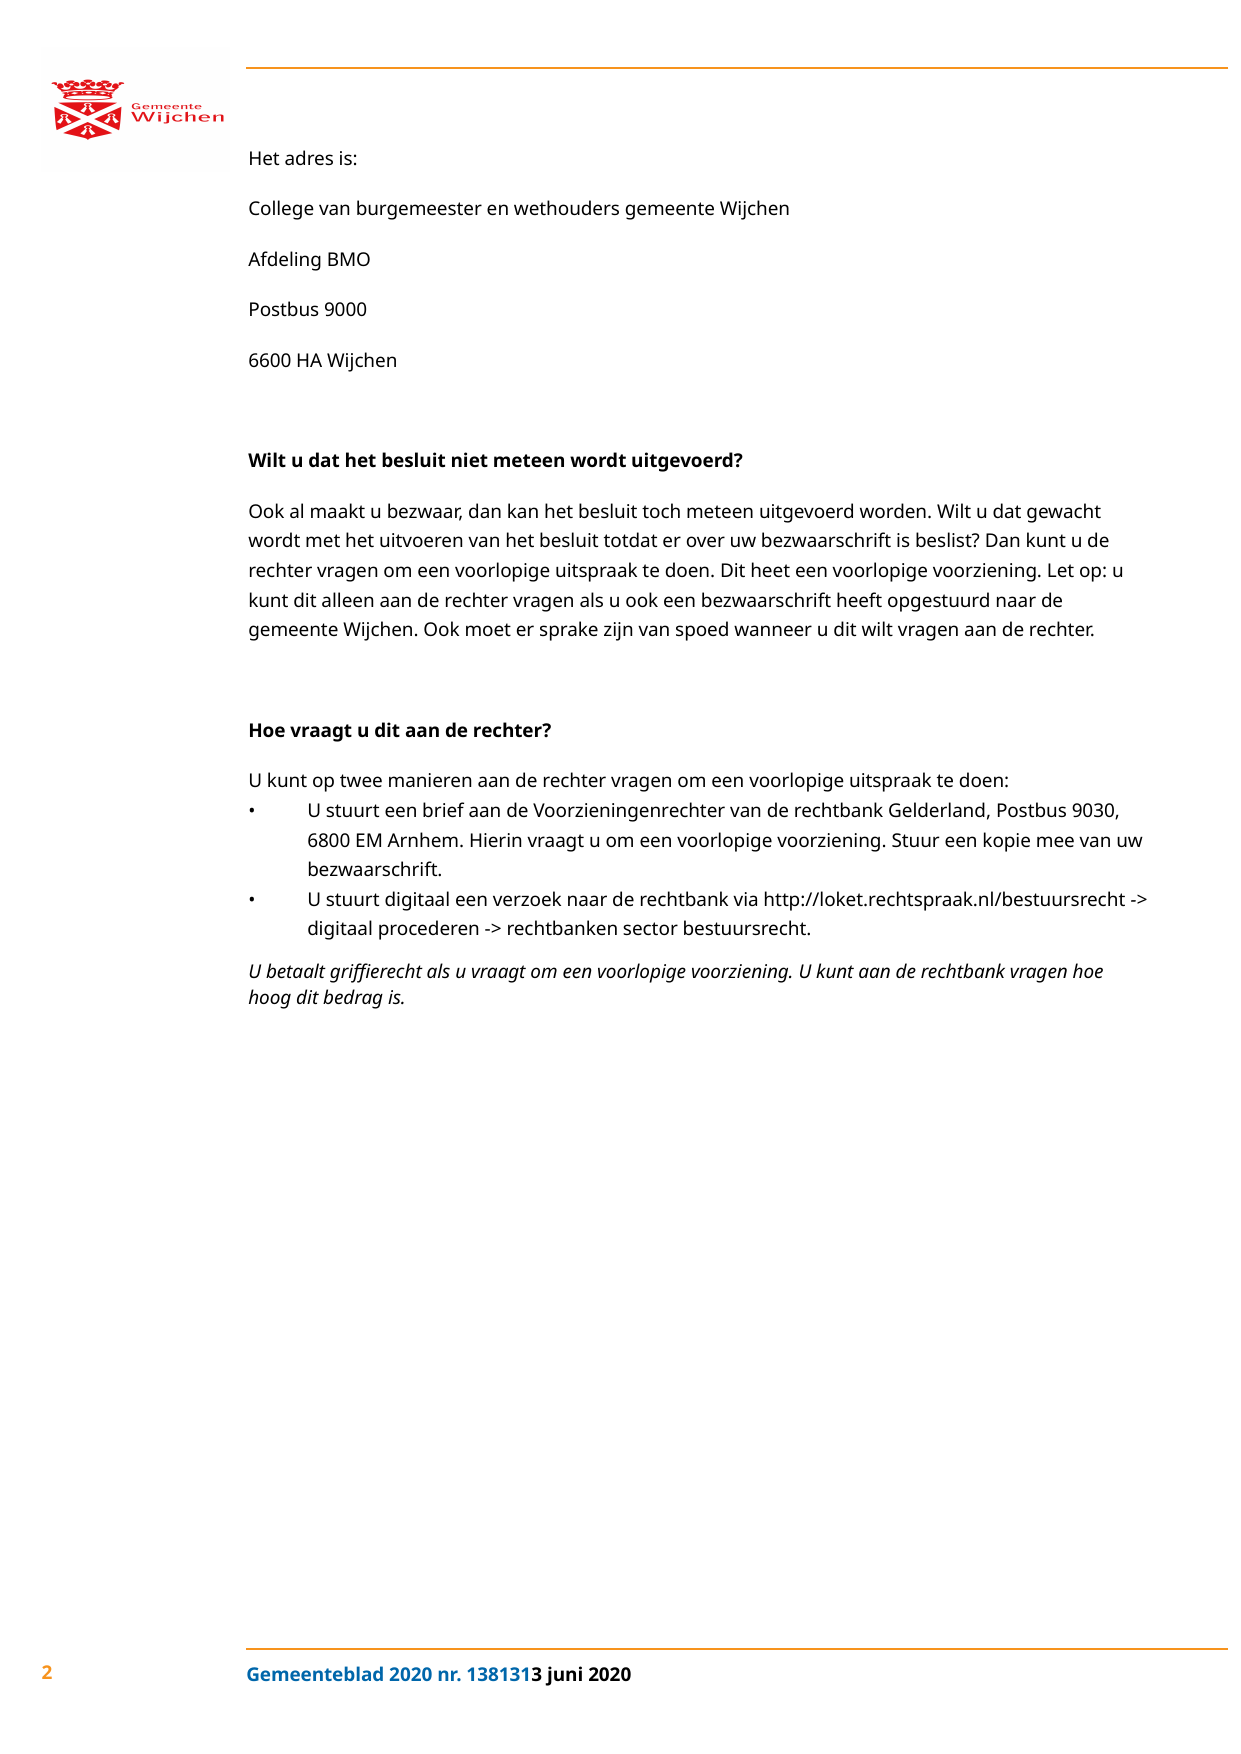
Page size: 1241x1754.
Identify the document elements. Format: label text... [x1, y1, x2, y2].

text U betaalt griffierecht als u vraagt om een voorlopige voorziening. U kunt aan de rechtbank vragen hoe hoog dit bedrag is. [248, 959, 1152, 1010]
text Ook al maakt u bezwaar, dan kan het besluit toch meteen uitgevoerd worden. Wilt u dat gewacht wordt met het uitvoeren van het besluit totdat er over uw bezwaarschrift is beslist? Dan kunt u de rechter vragen om een voorlopige uitspraak te doen. Dit heet een voorlopige voorziening. Let op: u kunt dit alleen aan de rechter vragen als u ook een bezwaarschrift heeft opgestuurd naar de gemeente Wijchen. Ook moet er sprake zijn van spoed wanneer u dit wilt vragen aan de rechter. [248, 498, 1152, 642]
text U kunt op twee manieren aan de rechter vragen om een voorlopige uitspraak te doen: [248, 768, 1152, 793]
text Afdeling BMO [248, 246, 1152, 272]
picture [41, 47, 231, 172]
text Wilt u dat het besluit niet meteen wordt uitgevoerd? [248, 448, 1152, 473]
text Hoe vraagt u dit aan de rechter? [248, 717, 1152, 743]
list U stuurt digitaal een verzoek naar de rechtbank via http://loket.rechtspraak.nl/bestuursrecht -> digitaal procederen -> rechtbanken sector bestuursrecht. [248, 886, 1152, 941]
text Het adres is: [248, 145, 1152, 171]
text Postbus 9000 [248, 296, 1152, 322]
list U stuurt een brief aan de Voorzieningenrechter van de rechtbank Gelderland, Postbus 9030, 6800 EM Arnhem. Hierin vraagt u om een voorlopige voorziening. Stuur een kopie mee van uw bezwaarschrift. [248, 797, 1152, 882]
text 6600 HA Wijchen [248, 347, 1152, 373]
text College van burgemeester en wethouders gemeente Wijchen [248, 196, 1152, 221]
